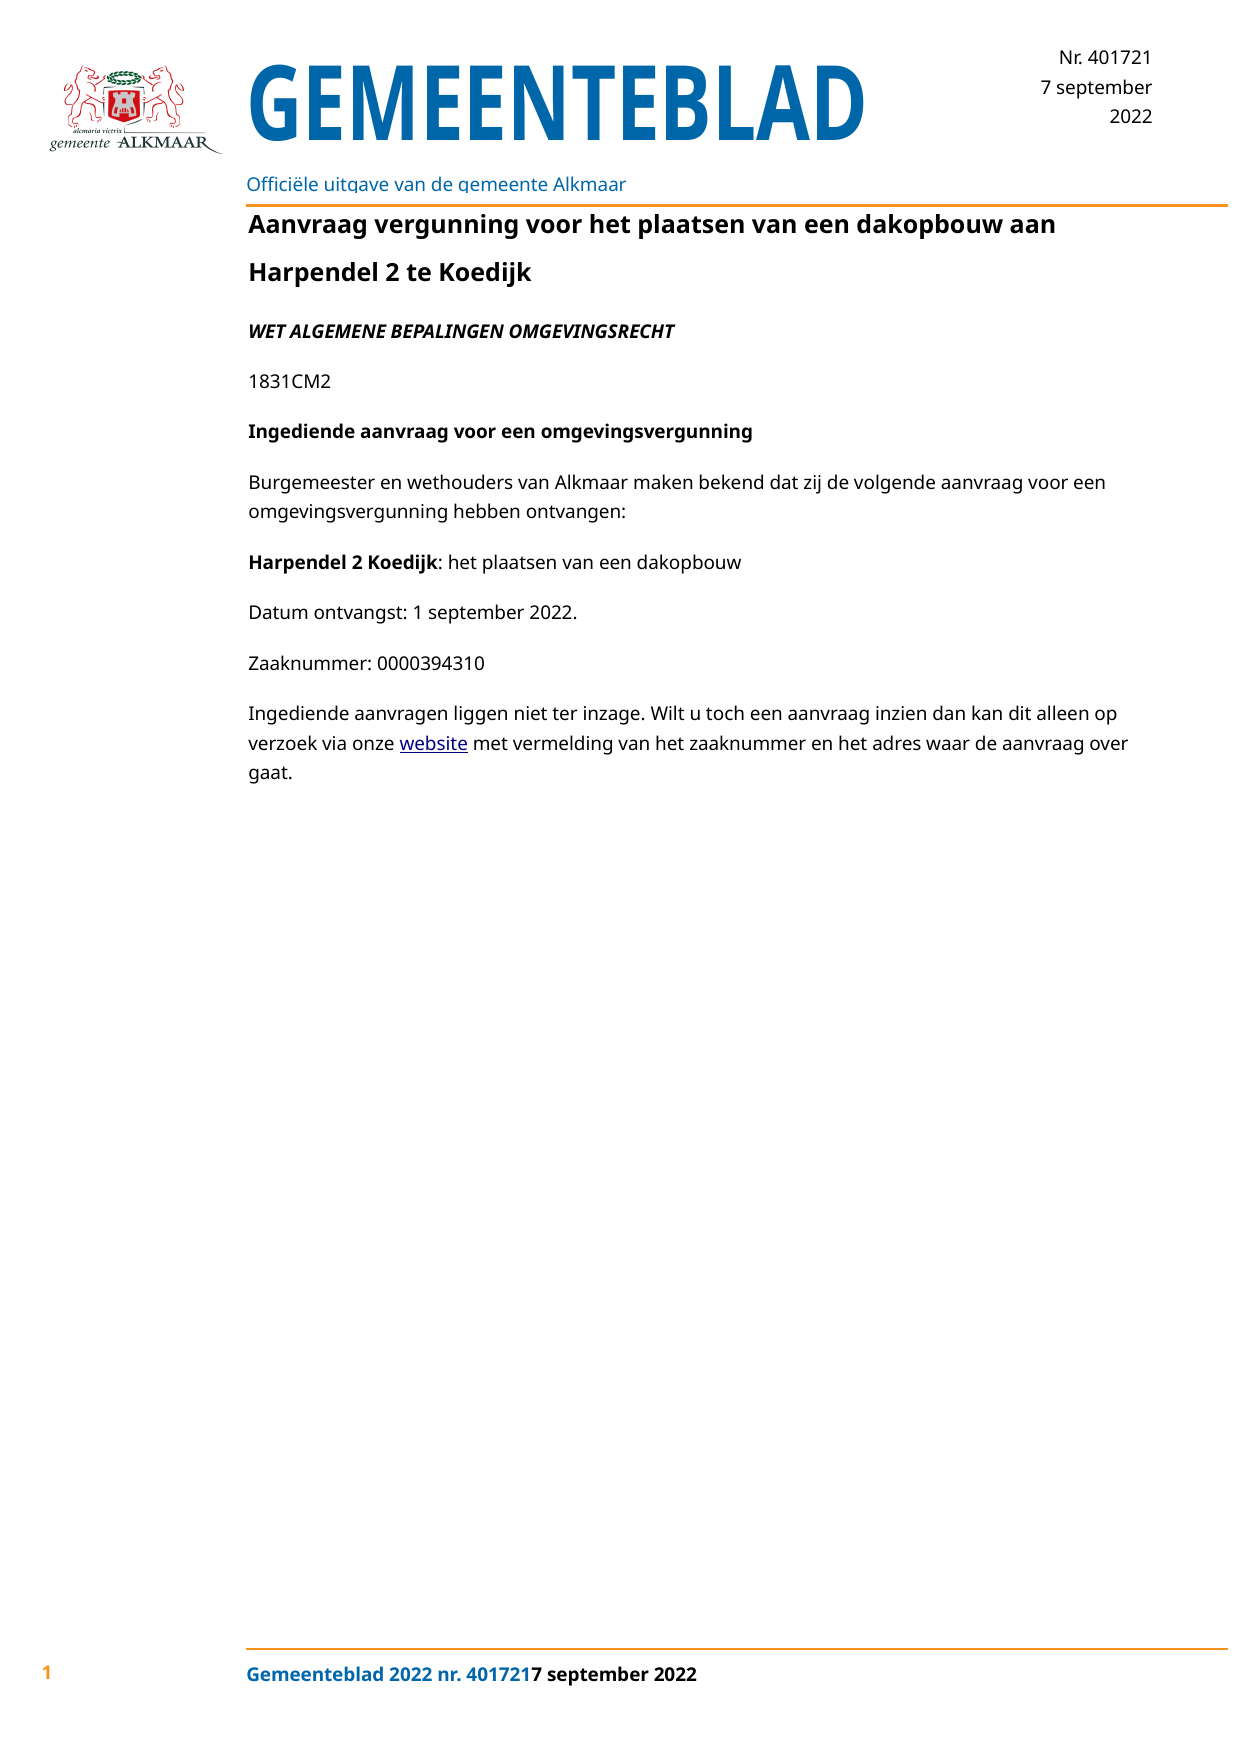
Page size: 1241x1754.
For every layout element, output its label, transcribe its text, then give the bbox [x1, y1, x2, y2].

text Datum ontvangst: 1 september 2022. [248, 599, 1152, 625]
text Ingediende aanvragen liggen niet ter inzage. Wilt u toch een aanvraag inzien dan kan dit alleen op verzoek via onze website met vermelding van het zaaknummer en het adres waar de aanvraag over gaat. [248, 700, 1152, 785]
text 1831CM2 [248, 368, 1152, 394]
text Zaaknummer: 0000394310 [248, 650, 1152, 676]
picture [41, 47, 231, 172]
text Burgemeester en wethouders van Alkmaar maken bekend dat zij de volgende aanvraag voor een omgevingsvergunning hebben ontvangen: [248, 469, 1152, 524]
text Harpendel 2 Koedijk: het plaatsen van een dakopbouw [248, 549, 1152, 575]
text WET ALGEMENE BEPALINGEN OMGEVINGSRECHT [248, 318, 1152, 344]
text Ingediende aanvraag voor een omgevingsvergunning [248, 419, 1152, 444]
text Aanvraag vergunning voor het plaatsen van een dakopbouw aan Harpendel 2 te Koedijk [248, 207, 1152, 288]
